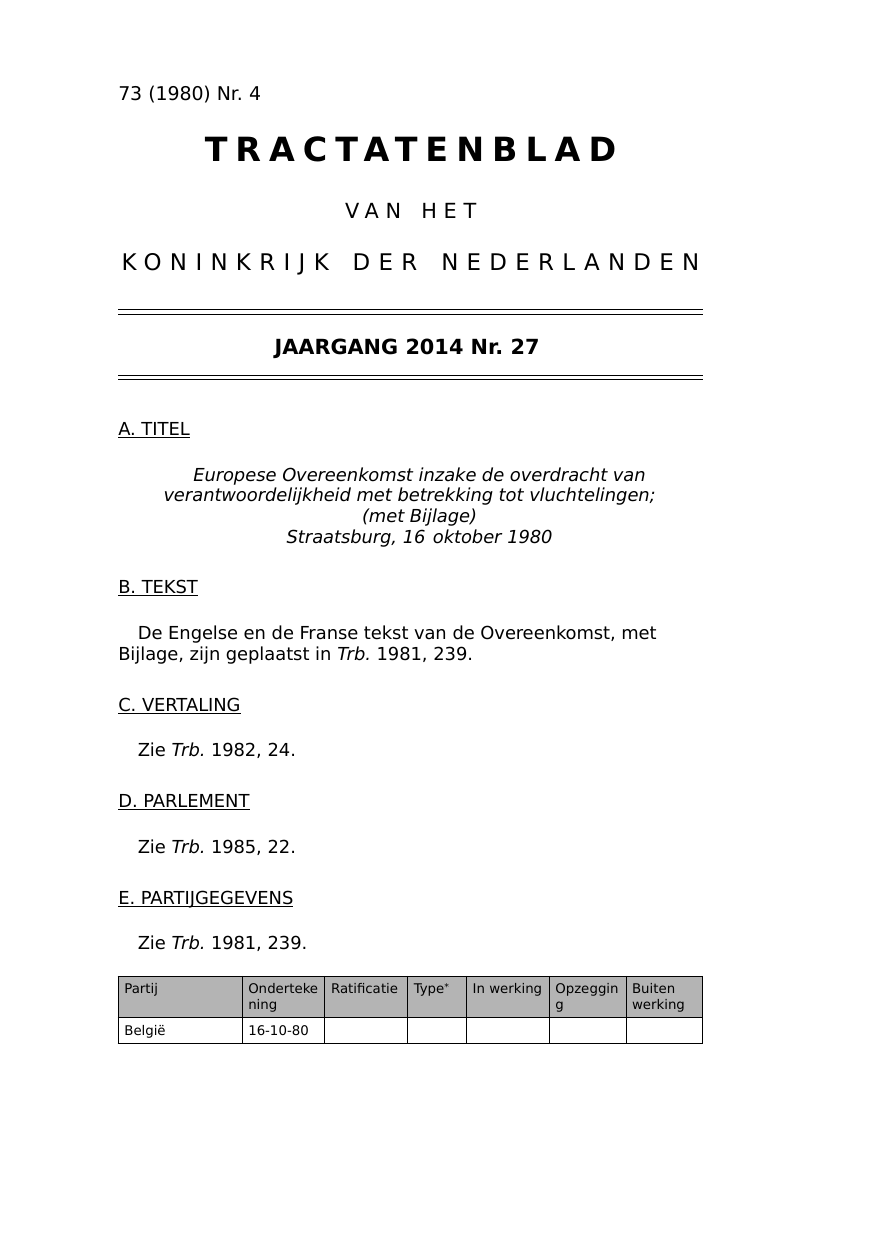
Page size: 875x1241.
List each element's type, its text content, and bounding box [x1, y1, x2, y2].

table_cell [467, 1018, 549, 1043]
table_header Ondertekening [243, 977, 324, 1017]
text Zie Trb. 1982, 24. [118, 740, 703, 761]
table_header Opzegging [550, 977, 626, 1017]
table_cell [627, 1018, 702, 1043]
text De Engelse en de Franse tekst van de Overeenkomst, met Bijlage, zijn geplaatst in Trb. 1981, 239. [118, 623, 703, 664]
text TRACTATENBLAD [118, 130, 703, 169]
table_cell 16-10-80 [243, 1018, 324, 1043]
table_cell [408, 1018, 466, 1043]
table_header Buiten werking [627, 977, 702, 1017]
table_cell [550, 1018, 626, 1043]
table_header Ratificatie [325, 977, 407, 1017]
table_cell [325, 1018, 407, 1043]
text KONINKRIJK DER NEDERLANDEN [118, 249, 703, 276]
table_header Type* [408, 977, 466, 1017]
subtitle D. PARLEMENT [118, 791, 703, 812]
subtitle B. TEKST [118, 577, 703, 598]
subtitle A. TITEL [118, 419, 703, 439]
text VAN HET [118, 199, 703, 223]
text (met Bijlage) [118, 506, 703, 527]
text Zie Trb. 1981, 239. [118, 933, 703, 954]
subtitle C. VERTALING [118, 694, 703, 715]
text JAARGANG 2014 Nr. 27 [118, 335, 703, 359]
table_header Partij [119, 977, 242, 1017]
table_cell België [119, 1018, 242, 1043]
subtitle E. PARTIJGEGEVENS [118, 887, 703, 908]
text 73 (1980) Nr. 4 [118, 83, 703, 105]
table_header In werking [467, 977, 549, 1017]
text Straatsburg, 16 oktober 1980 [118, 527, 703, 547]
text Zie Trb. 1985, 22. [118, 837, 703, 857]
text Europese Overeenkomst inzake de overdracht van verantwoordelijkheid met betrekking tot vluchtelingen; [118, 464, 703, 506]
